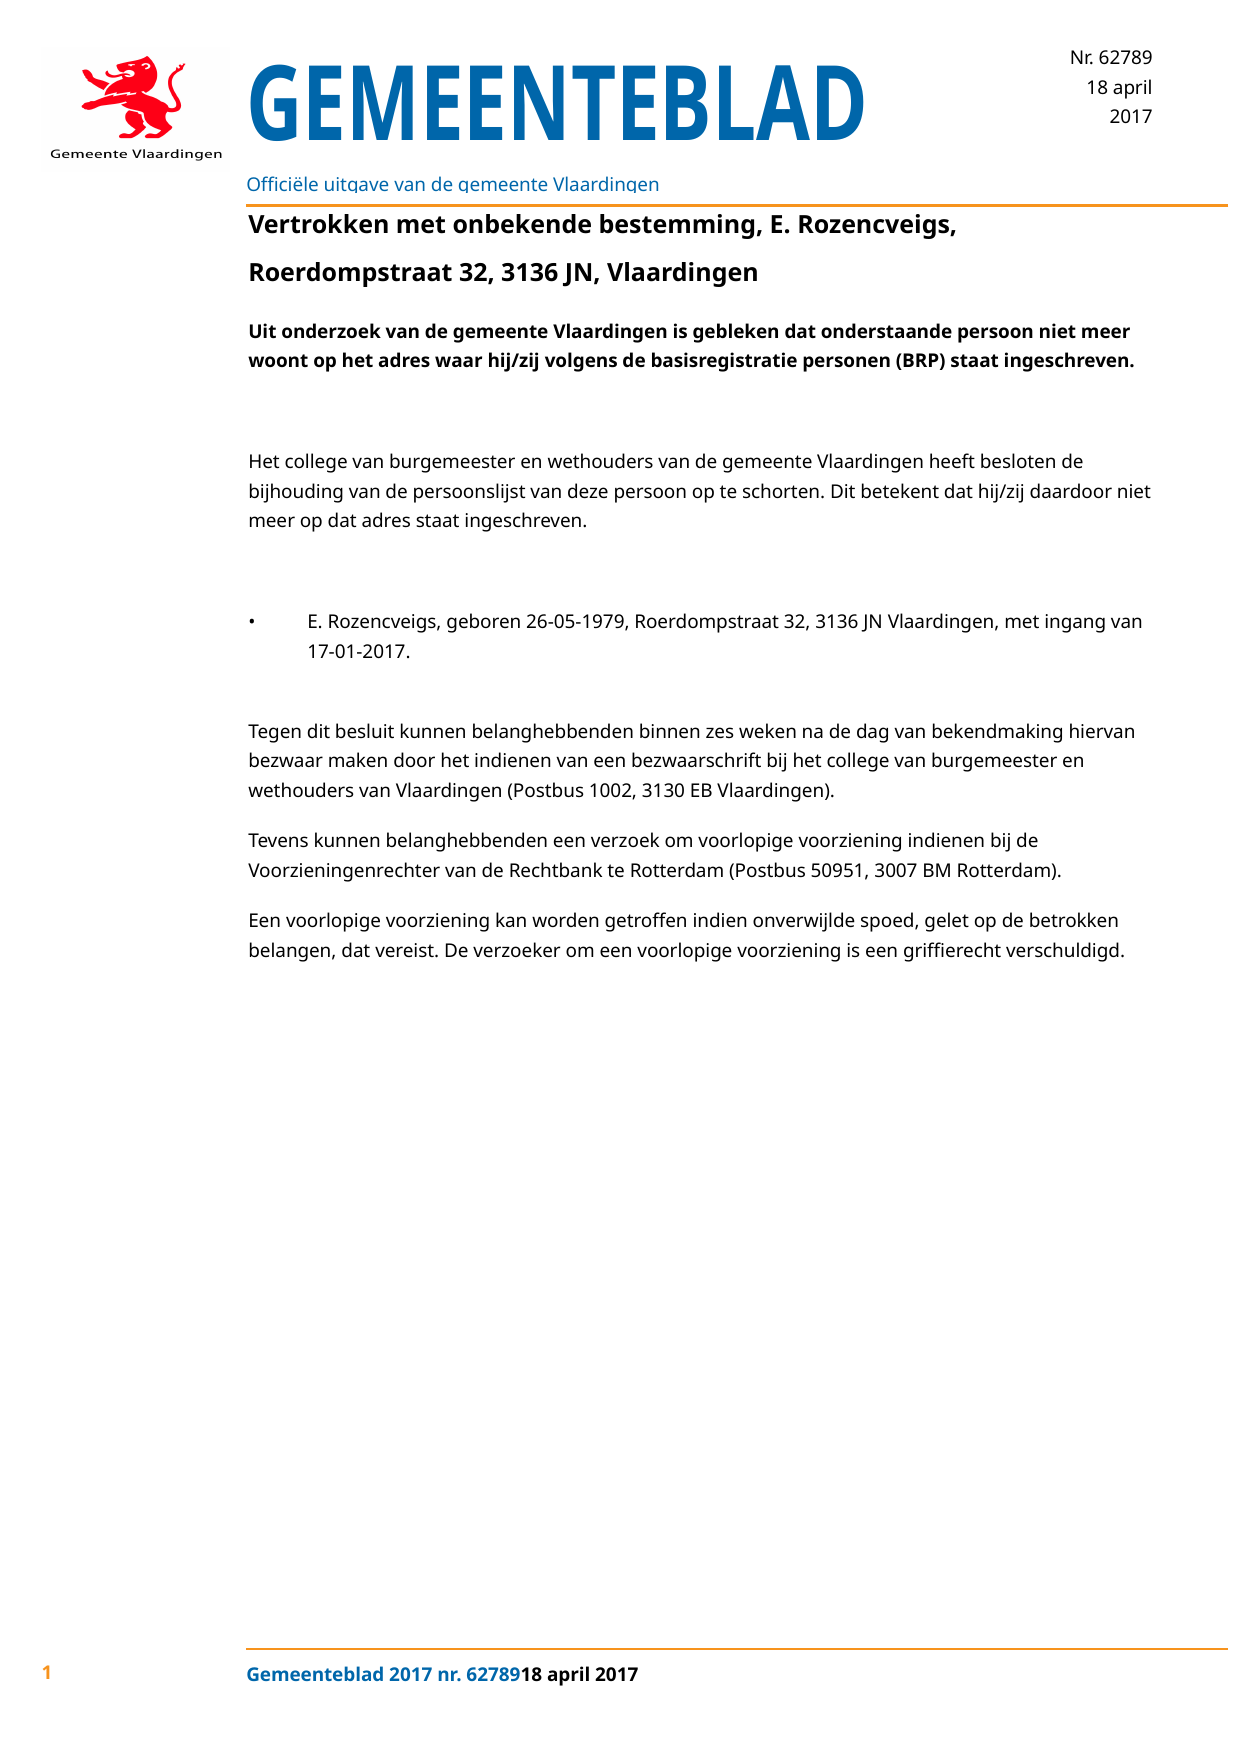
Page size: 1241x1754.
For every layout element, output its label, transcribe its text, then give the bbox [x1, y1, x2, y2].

text Vertrokken met onbekende bestemming, E. Rozencveigs, Roerdompstraat 32, 3136 JN, Vlaardingen [248, 207, 1152, 288]
picture [41, 47, 231, 172]
text Uit onderzoek van de gemeente Vlaardingen is gebleken dat onderstaande persoon niet meer woont op het adres waar hij/zij volgens de basisregistratie personen (BRP) staat ingeschreven. [248, 318, 1152, 373]
list E. Rozencveigs, geboren 26-05-1979, Roerdompstraat 32, 3136 JN Vlaardingen, met ingang van 17-01-2017. [248, 608, 1152, 664]
text Tegen dit besluit kunnen belanghebbenden binnen zes weken na de dag van bekendmaking hiervan bezwaar maken door het indienen van een bezwaarschrift bij het college van burgemeester en wethouders van Vlaardingen (Postbus 1002, 3130 EB Vlaardingen). [248, 718, 1152, 803]
text Tevens kunnen belanghebbenden een verzoek om voorlopige voorziening indienen bij de Voorzieningenrechter van de Rechtbank te Rotterdam (Postbus 50951, 3007 BM Rotterdam). [248, 827, 1152, 883]
text Een voorlopige voorziening kan worden getroffen indien onverwijlde spoed, gelet op de betrokken belangen, dat vereist. De verzoeker om een voorlopige voorziening is een griffierecht verschuldigd. [248, 907, 1152, 963]
text Het college van burgemeester en wethouders van de gemeente Vlaardingen heeft besloten de bijhouding van de persoonslijst van deze persoon op te schorten. Dit betekent dat hij/zij daardoor niet meer op dat adres staat ingeschreven. [248, 448, 1152, 533]
